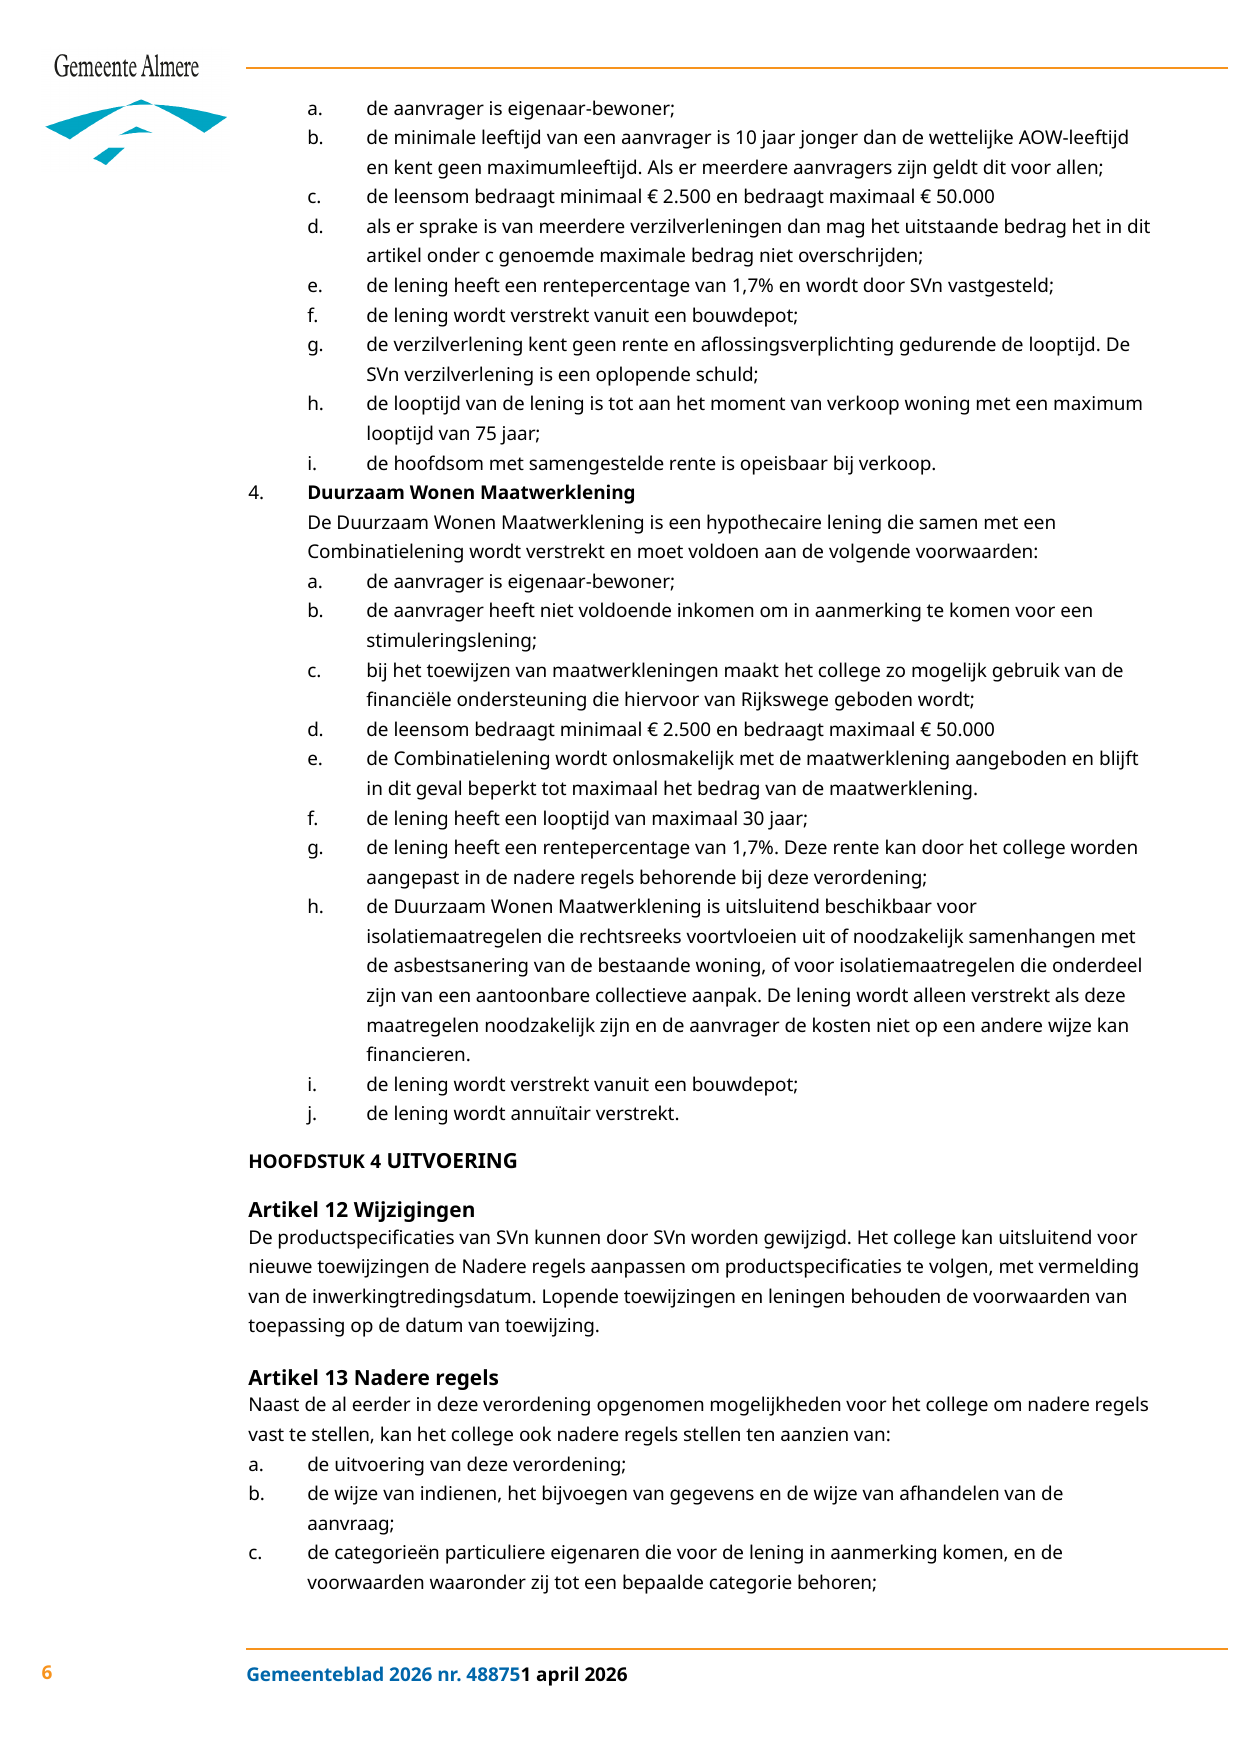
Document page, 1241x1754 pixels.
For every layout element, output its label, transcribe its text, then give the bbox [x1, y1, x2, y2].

list de leensom bedraagt minimaal € 2.500 en bedraagt maximaal € 50.000 [307, 716, 1152, 742]
list de lening wordt annuïtair verstrekt. [307, 1101, 1152, 1126]
list de aanvrager heeft niet voldoende inkomen om in aanmerking te komen voor een stimuleringslening; [307, 598, 1152, 653]
text Naast de al eerder in deze verordening opgenomen mogelijkheden voor het college om nadere regels vast te stellen, kan het college ook nadere regels stellen ten aanzien van: [248, 1392, 1152, 1447]
list de categorieën particuliere eigenaren die voor de lening in aanmerking komen, en de voorwaarden waaronder zij tot een bepaalde categorie behoren; [248, 1539, 1152, 1595]
list Duurzaam Wonen Maatwerklening [248, 479, 1152, 505]
list de leensom bedraagt minimaal € 2.500 en bedraagt maximaal € 50.000 [307, 183, 1152, 209]
list de verzilverlening kent geen rente en aflossingsverplichting gedurende de looptijd. De SVn verzilverlening is een oplopende schuld; [307, 331, 1152, 387]
picture [41, 47, 231, 172]
list de Combinatielening wordt onlosmakelijk met de maatwerklening aangeboden en blijft in dit geval beperkt tot maximaal het bedrag van de maatwerklening. [307, 746, 1152, 801]
text HOOFDSTUK 4 UITVOERING [248, 1146, 1152, 1175]
list de aanvrager is eigenaar-bewoner; [307, 95, 1152, 121]
text Artikel 12 Wijzigingen [248, 1196, 1152, 1224]
list de lening heeft een rentepercentage van 1,7% en wordt door SVn vastgesteld; [307, 272, 1152, 298]
list de looptijd van de lening is tot aan het moment van verkoop woning met een maximum looptijd van 75 jaar; [307, 391, 1152, 446]
text Artikel 13 Nadere regels [248, 1363, 1152, 1392]
list de uitvoering van deze verordening; [248, 1451, 1152, 1476]
list De Duurzaam Wonen Maatwerklening is een hypothecaire lening die samen met een Combinatielening wordt verstrekt en moet voldoen aan de volgende voorwaarden: [248, 509, 1152, 564]
list de wijze van indienen, het bijvoegen van gegevens en de wijze van afhandelen van de aanvraag; [248, 1480, 1152, 1536]
text De productspecificaties van SVn kunnen door SVn worden gewijzigd. Het college kan uitsluitend voor nieuwe toewijzingen de Nadere regels aanpassen om productspecificaties te volgen, met vermelding van de inwerkingtredingsdatum. Lopende toewijzingen en leningen behouden de voorwaarden van toepassing op de datum van toewijzing. [248, 1224, 1152, 1338]
list bij het toewijzen van maatwerkleningen maakt het college zo mogelijk gebruik van de financiële ondersteuning die hiervoor van Rijkswege geboden wordt; [307, 657, 1152, 712]
list de Duurzaam Wonen Maatwerklening is uitsluitend beschikbaar voor isolatiemaatregelen die rechtsreeks voortvloeien uit of noodzakelijk samenhangen met de asbestsanering van de bestaande woning, of voor isolatiemaatregelen die onderdeel zijn van een aantoonbare collectieve aanpak. De lening wordt alleen verstrekt als deze maatregelen noodzakelijk zijn en de aanvrager de kosten niet op een andere wijze kan financieren. [307, 893, 1152, 1067]
list de lening wordt verstrekt vanuit een bouwdepot; [307, 1071, 1152, 1097]
list de lening wordt verstrekt vanuit een bouwdepot; [307, 302, 1152, 328]
list als er sprake is van meerdere verzilverleningen dan mag het uitstaande bedrag het in dit artikel onder c genoemde maximale bedrag niet overschrijden; [307, 213, 1152, 268]
list de minimale leeftijd van een aanvrager is 10 jaar jonger dan de wettelijke AOW-leeftijd en kent geen maximumleeftijd. Als er meerdere aanvragers zijn geldt dit voor allen; [307, 124, 1152, 180]
list de hoofdsom met samengestelde rente is opeisbaar bij verkoop. [307, 450, 1152, 476]
list de lening heeft een rentepercentage van 1,7%. Deze rente kan door het college worden aangepast in de nadere regels behorende bij deze verordening; [307, 834, 1152, 890]
list de aanvrager is eigenaar-bewoner; [307, 568, 1152, 594]
list de lening heeft een looptijd van maximaal 30 jaar; [307, 805, 1152, 831]
